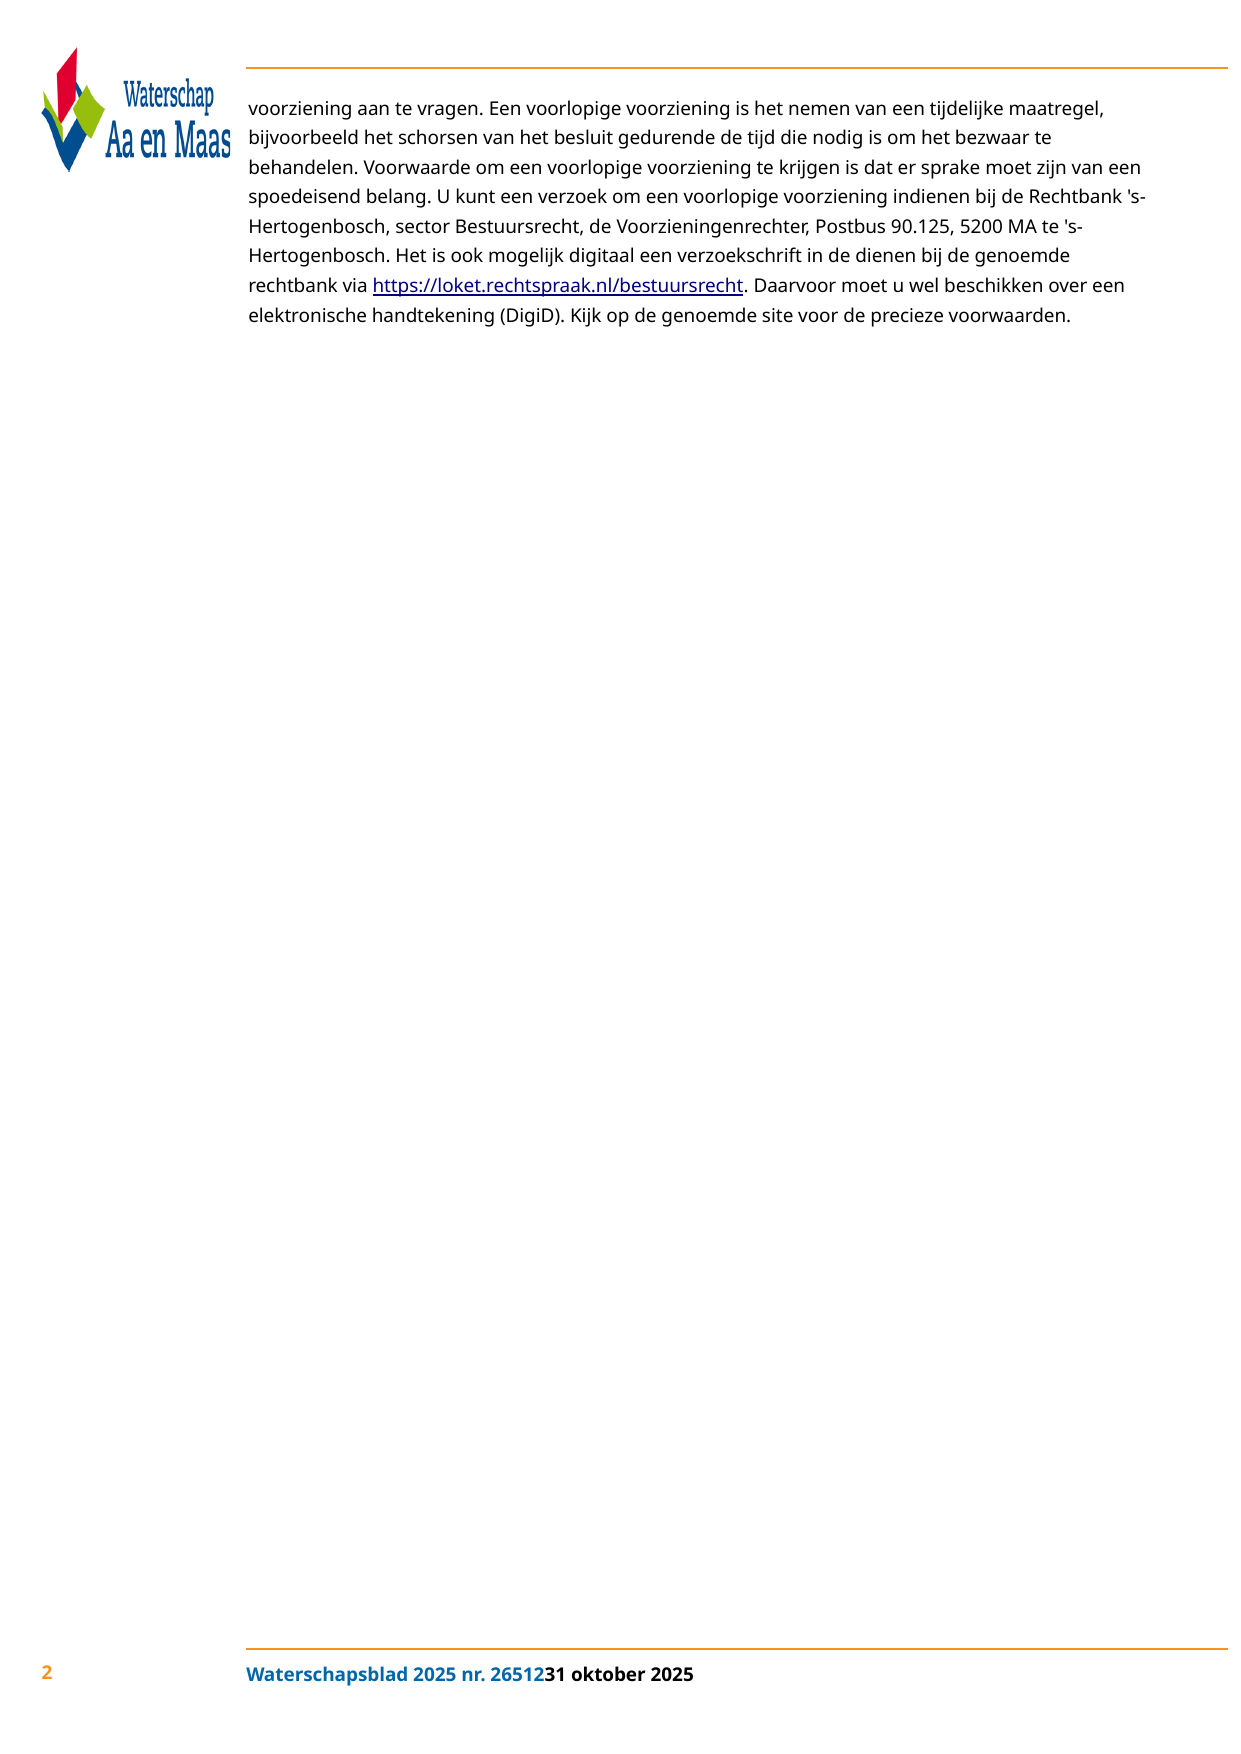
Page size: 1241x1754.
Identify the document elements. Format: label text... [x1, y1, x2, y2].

picture [41, 47, 231, 172]
text voorziening aan te vragen. Een voorlopige voorziening is het nemen van een tijdelijke maatregel, bijvoorbeeld het schorsen van het besluit gedurende de tijd die nodig is om het bezwaar te behandelen. Voorwaarde om een voorlopige voorziening te krijgen is dat er sprake moet zijn van een spoedeisend belang. U kunt een verzoek om een voorlopige voorziening indienen bij de Rechtbank 's-Hertogenbosch, sector Bestuursrecht, de Voorzieningenrechter, Postbus 90.125, 5200 MA te 's-Hertogenbosch. Het is ook mogelijk digitaal een verzoekschrift in de dienen bij de genoemde rechtbank via https://loket.rechtspraak.nl/bestuursrecht. Daarvoor moet u wel beschikken over een elektronische handtekening (DigiD). Kijk op de genoemde site voor de precieze voorwaarden. [248, 95, 1152, 328]
